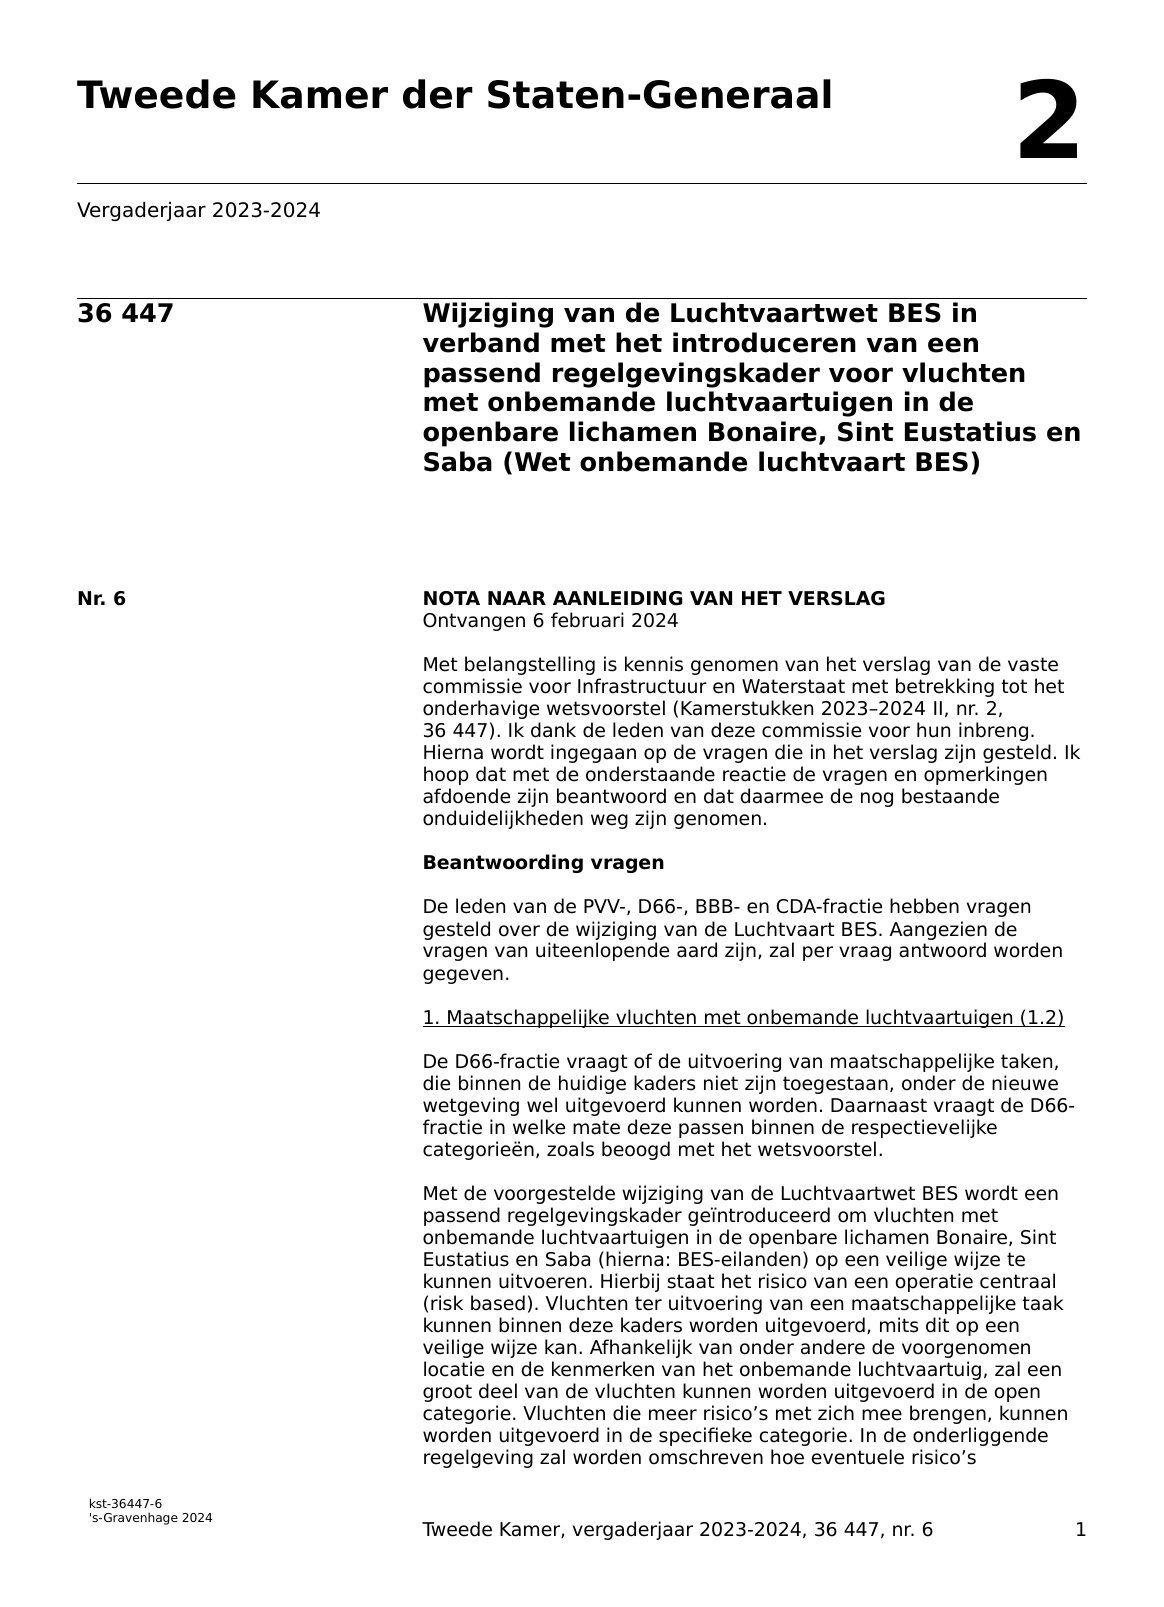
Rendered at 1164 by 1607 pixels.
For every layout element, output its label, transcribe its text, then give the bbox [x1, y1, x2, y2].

subtitle Nr. 6 NOTA NAAR AANLEIDING VAN HET VERSLAG [77, 588, 1087, 610]
table_header 2 [886, 59, 1087, 183]
text Met de voorgestelde wijziging van de Luchtvaartwet BES wordt een passend regelgevingskader geïntroduceerd om vluchten met onbemande luchtvaartuigen in de openbare lichamen Bonaire, Sint Eustatius en Saba (hierna: BES-eilanden) op een veilige wijze te kunnen uitvoeren. Hierbij staat het risico van een operatie centraal (risk based). Vluchten ter uitvoering van een maatschappelijke taak kunnen binnen deze kaders worden uitgevoerd, mits dit op een veilige wijze kan. Afhankelijk van onder andere de voorgenomen locatie en de kenmerken van het onbemande luchtvaartuig, zal een groot deel van de vluchten kunnen worden uitgevoerd in de open categorie. Vluchten die meer risico’s met zich mee brengen, kunnen worden uitgevoerd in de specifieke categorie. In de onderliggende regelgeving zal worden omschreven hoe eventuele risico’s [422, 1183, 1087, 1468]
text 's-Gravenhage 2024 [88, 1511, 323, 1525]
text De D66-fractie vraagt of de uitvoering van maatschappelijke taken, die binnen de huidige kaders niet zijn toegestaan, onder de nieuwe wetgeving wel uitgevoerd kunnen worden. Daarnaast vraagt de D66-fractie in welke mate deze passen binnen de respectievelijke categorieën, zoals beoogd met het wetsvoorstel. [422, 1051, 1087, 1161]
subtitle 1. Maatschappelijke vluchten met onbemande luchtvaartuigen (1.2) [422, 1007, 1087, 1028]
text Ontvangen 6 februari 2024 [422, 610, 1087, 632]
table_header Tweede Kamer der Staten-Generaal [77, 59, 886, 183]
subtitle 36 447 Wijziging van de Luchtvaartwet BES in verband met het introduceren van een passend regelgevingskader voor vluchten met onbemande luchtvaartuigen in de openbare lichamen Bonaire, Sint Eustatius en Saba (Wet onbemande luchtvaart BES) [77, 299, 1087, 477]
subtitle Beantwoording vragen [422, 852, 1087, 874]
text De leden van de PVV-, D66-, BBB- en CDA-fractie hebben vragen gesteld over de wijziging van de Luchtvaart BES. Aangezien de vragen van uiteenlopende aard zijn, zal per vraag antwoord worden gegeven. [422, 896, 1087, 984]
text kst-36447-6 [88, 1497, 323, 1511]
text Met belangstelling is kennis genomen van het verslag van de vaste commissie voor Infrastructuur en Waterstaat met betrekking tot het onderhavige wetsvoorstel (Kamerstukken 2023–2024 II, nr. 2, 36 447). Ik dank de leden van deze commissie voor hun inbreng. Hierna wordt ingegaan op de vragen die in het verslag zijn gesteld. Ik hoop dat met de onderstaande reactie de vragen en opmerkingen afdoende zijn beantwoord en dat daarmee de nog bestaande onduidelijkheden weg zijn genomen. [422, 654, 1087, 830]
table_cell Vergaderjaar 2023-2024 [77, 184, 1087, 298]
